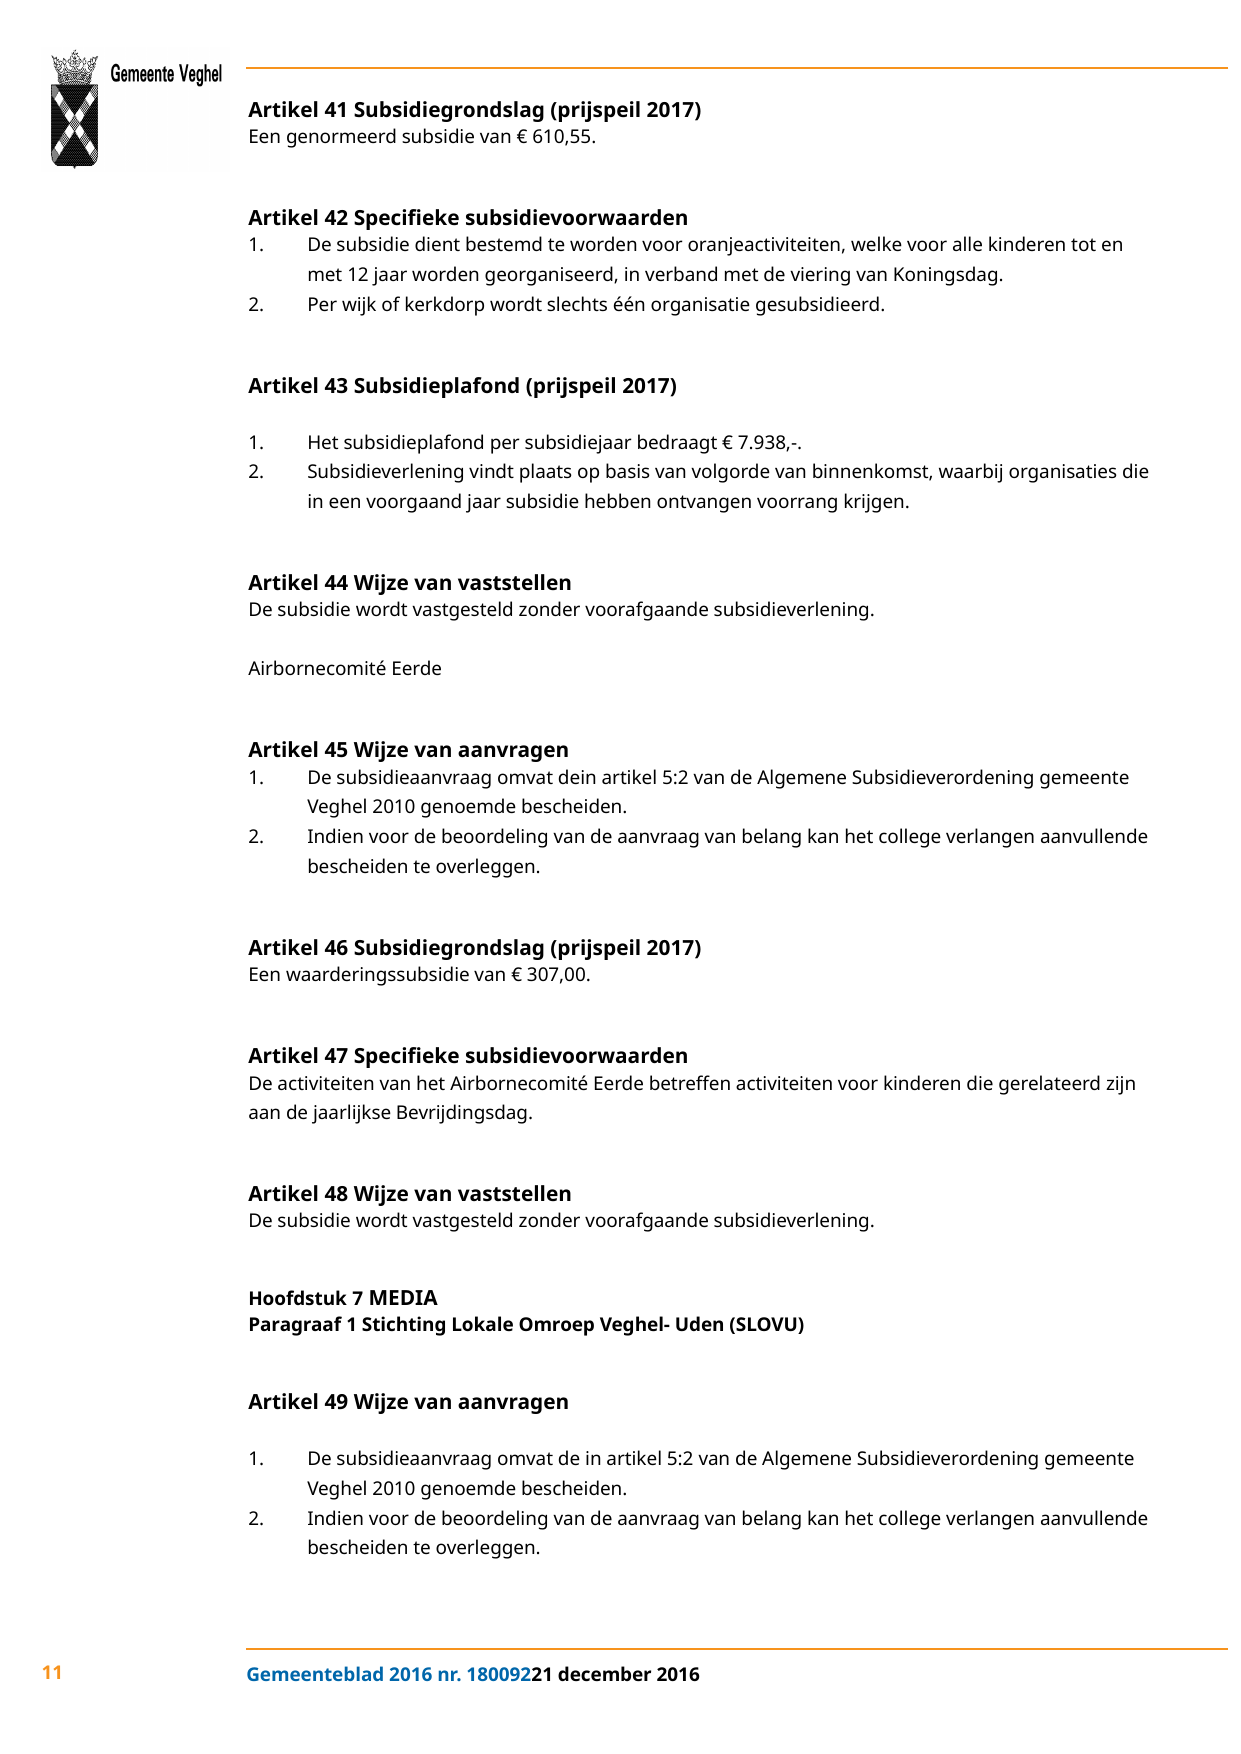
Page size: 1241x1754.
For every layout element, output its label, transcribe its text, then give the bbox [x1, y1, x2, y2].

list De subsidie dient bestemd te worden voor oranjeactiviteiten, welke voor alle kinderen tot en met 12 jaar worden georganiseerd, in verband met de viering van Koningsdag. [248, 232, 1152, 287]
list Indien voor de beoordeling van de aanvraag van belang kan het college verlangen aanvullende bescheiden te overleggen. [248, 1505, 1152, 1560]
text Artikel 43 Subsidieplafond (prijspeil 2017) [248, 371, 1152, 399]
text Artikel 44 Wijze van vaststellen [248, 568, 1152, 596]
text De activiteiten van het Airbornecomité Eerde betreffen activiteiten voor kinderen die gerelateerd zijn aan de jaarlijkse Bevrijdingsdag. [248, 1070, 1152, 1125]
text De subsidie wordt vastgesteld zonder voorafgaande subsidieverlening. [248, 596, 1152, 622]
text Airbornecomité Eerde [248, 656, 1152, 681]
list Indien voor de beoordeling van de aanvraag van belang kan het college verlangen aanvullende bescheiden te overleggen. [248, 823, 1152, 878]
list Per wijk of kerkdorp wordt slechts één organisatie gesubsidieerd. [248, 291, 1152, 317]
text Artikel 45 Wijze van aanvragen [248, 736, 1152, 764]
text Hoofdstuk 7 MEDIA [248, 1283, 1152, 1311]
picture [41, 47, 231, 172]
text Artikel 46 Subsidiegrondslag (prijspeil 2017) [248, 933, 1152, 961]
text Een genormeerd subsidie van € 610,55. [248, 123, 1152, 149]
text Een waarderingssubsidie van € 307,00. [248, 961, 1152, 987]
list Subsidieverlening vindt plaats op basis van volgorde van binnenkomst, waarbij organisaties die in een voorgaand jaar subsidie hebben ontvangen voorrang krijgen. [248, 458, 1152, 514]
text Artikel 49 Wijze van aanvragen [248, 1387, 1152, 1416]
text Artikel 48 Wijze van vaststellen [248, 1179, 1152, 1208]
list De subsidieaanvraag omvat dein artikel 5:2 van de Algemene Subsidieverordening gemeente Veghel 2010 genoemde bescheiden. [248, 764, 1152, 819]
text Artikel 41 Subsidiegrondslag (prijspeil 2017) [248, 95, 1152, 123]
text Artikel 42 Specifieke subsidievoorwaarden [248, 203, 1152, 232]
list Het subsidieplafond per subsidiejaar bedraagt € 7.938,-. [248, 429, 1152, 454]
text De subsidie wordt vastgesteld zonder voorafgaande subsidieverlening. [248, 1208, 1152, 1233]
text Paragraaf 1 Stichting Lokale Omroep Veghel- Uden (SLOVU) [248, 1311, 1152, 1337]
text Artikel 47 Specifieke subsidievoorwaarden [248, 1041, 1152, 1070]
list De subsidieaanvraag omvat de in artikel 5:2 van de Algemene Subsidieverordening gemeente Veghel 2010 genoemde bescheiden. [248, 1446, 1152, 1501]
